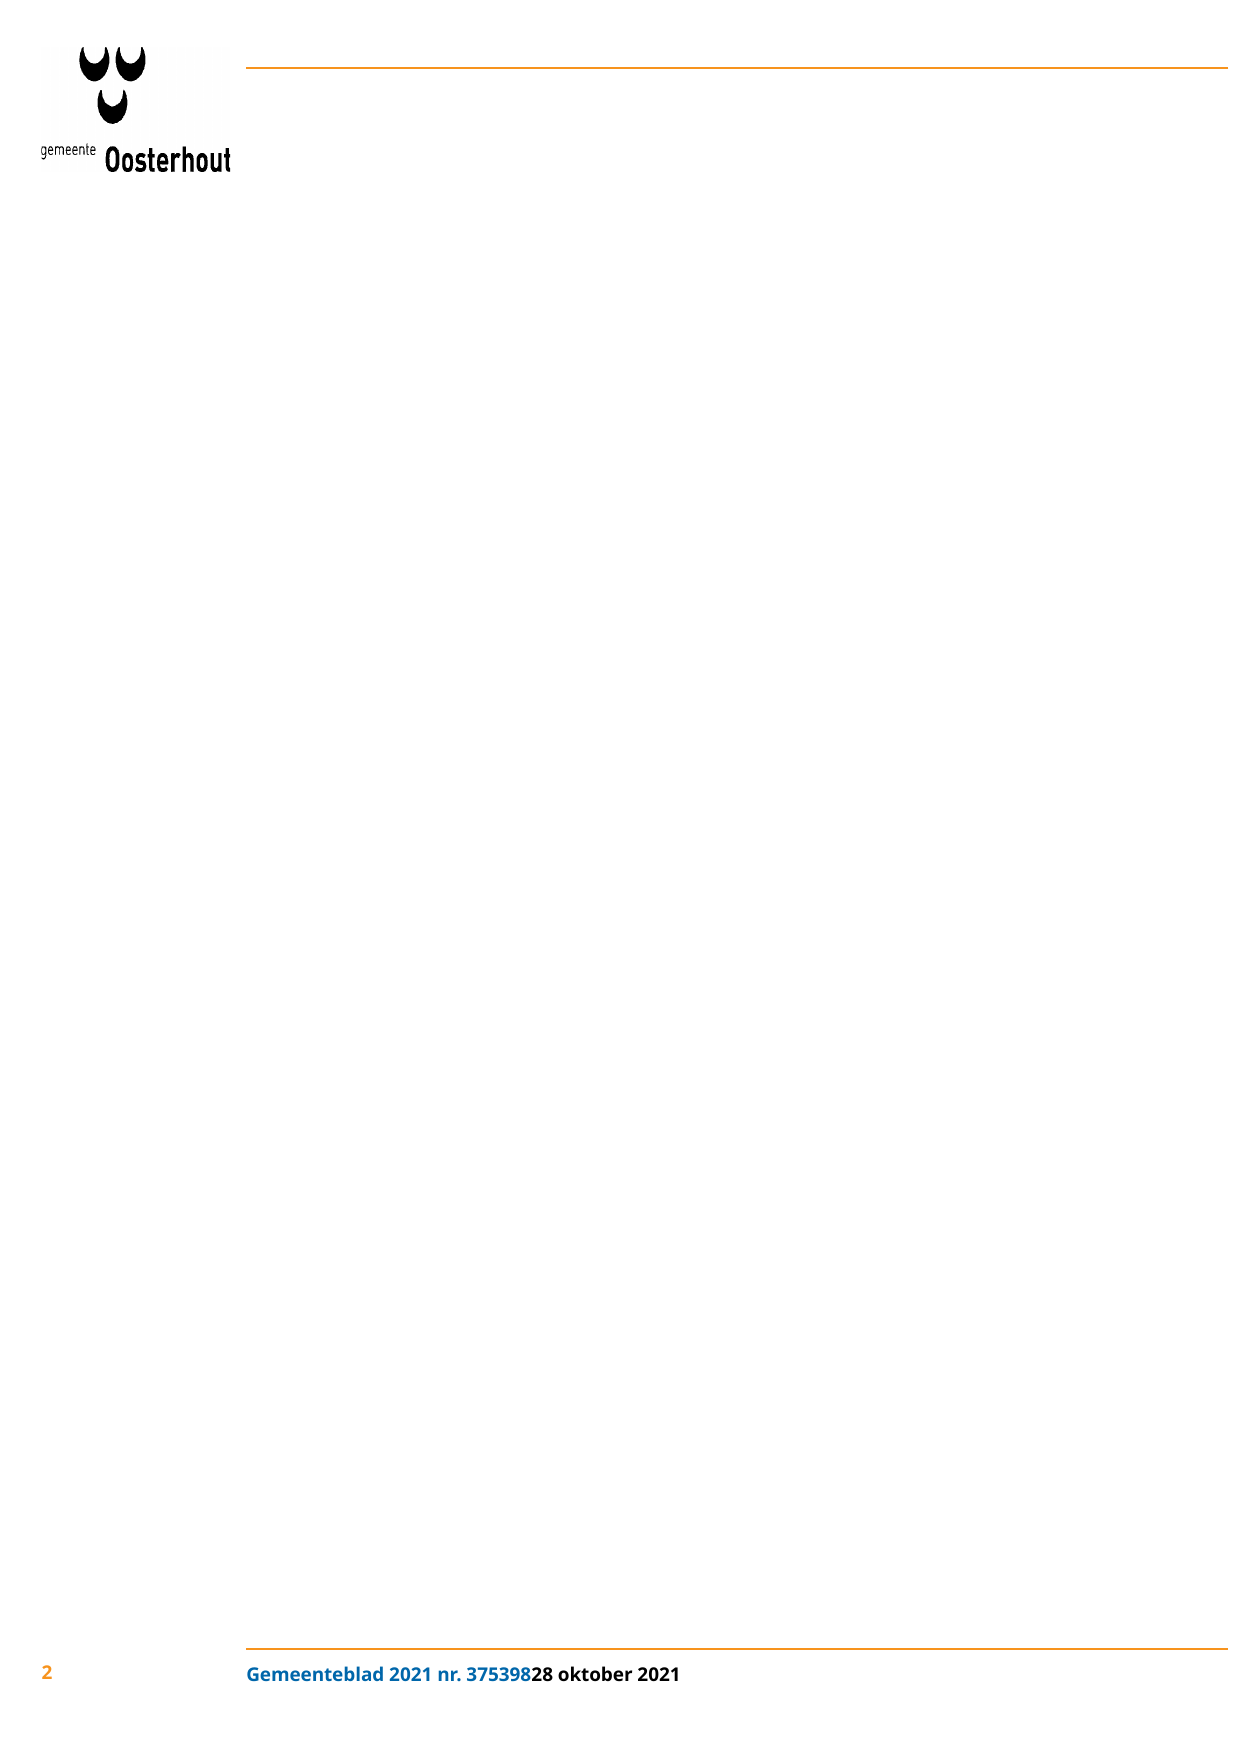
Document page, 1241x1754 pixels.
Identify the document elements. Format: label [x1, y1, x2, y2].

picture [41, 47, 231, 172]
